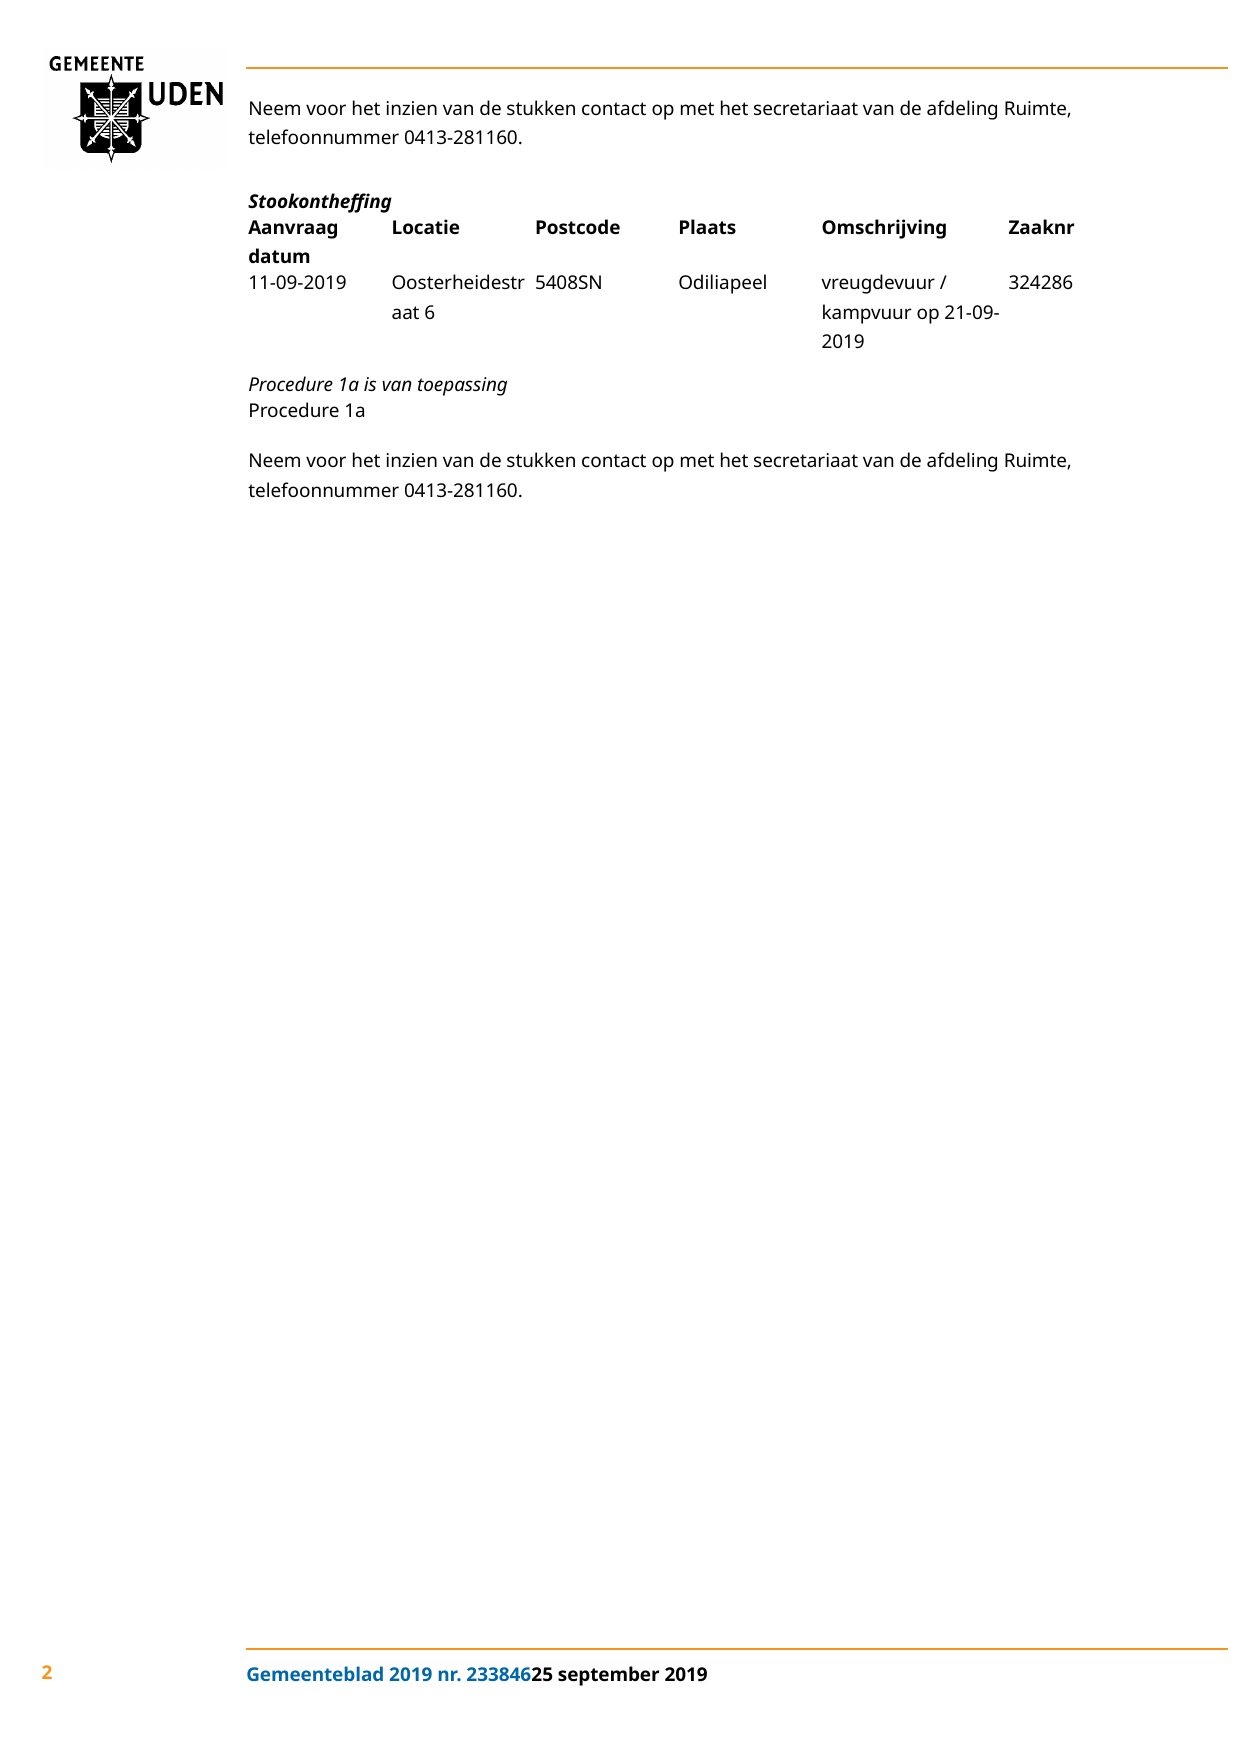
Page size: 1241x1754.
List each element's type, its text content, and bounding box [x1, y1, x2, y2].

table_header Postcode [535, 214, 678, 269]
picture [41, 47, 231, 172]
text Neem voor het inzien van de stukken contact op met het secretariaat van de afdeling Ruimte, telefoonnummer 0413-281160. [248, 95, 1152, 150]
text Procedure 1a is van toepassing [248, 371, 1152, 397]
text Stookontheffing [248, 188, 1152, 214]
table_cell 5408SN [535, 270, 678, 354]
text Neem voor het inzien van de stukken contact op met het secretariaat van de afdeling Ruimte, telefoonnummer 0413-281160. [248, 447, 1152, 503]
text Procedure 1a [248, 397, 1152, 423]
table_header Plaats [678, 214, 821, 269]
table_header Locatie [391, 214, 535, 269]
table_cell 11-09-2019 [248, 270, 391, 354]
table_cell Odiliapeel [678, 270, 821, 354]
table_header Omschrijving [821, 214, 1008, 269]
table_cell Oosterheidestraat 6 [391, 270, 535, 354]
table_header Zaaknr [1008, 214, 1152, 269]
table_header Aanvraag datum [248, 214, 391, 269]
table_cell 324286 [1008, 270, 1152, 354]
table_cell vreugdevuur / kampvuur op 21-09-2019 [821, 270, 1008, 354]
